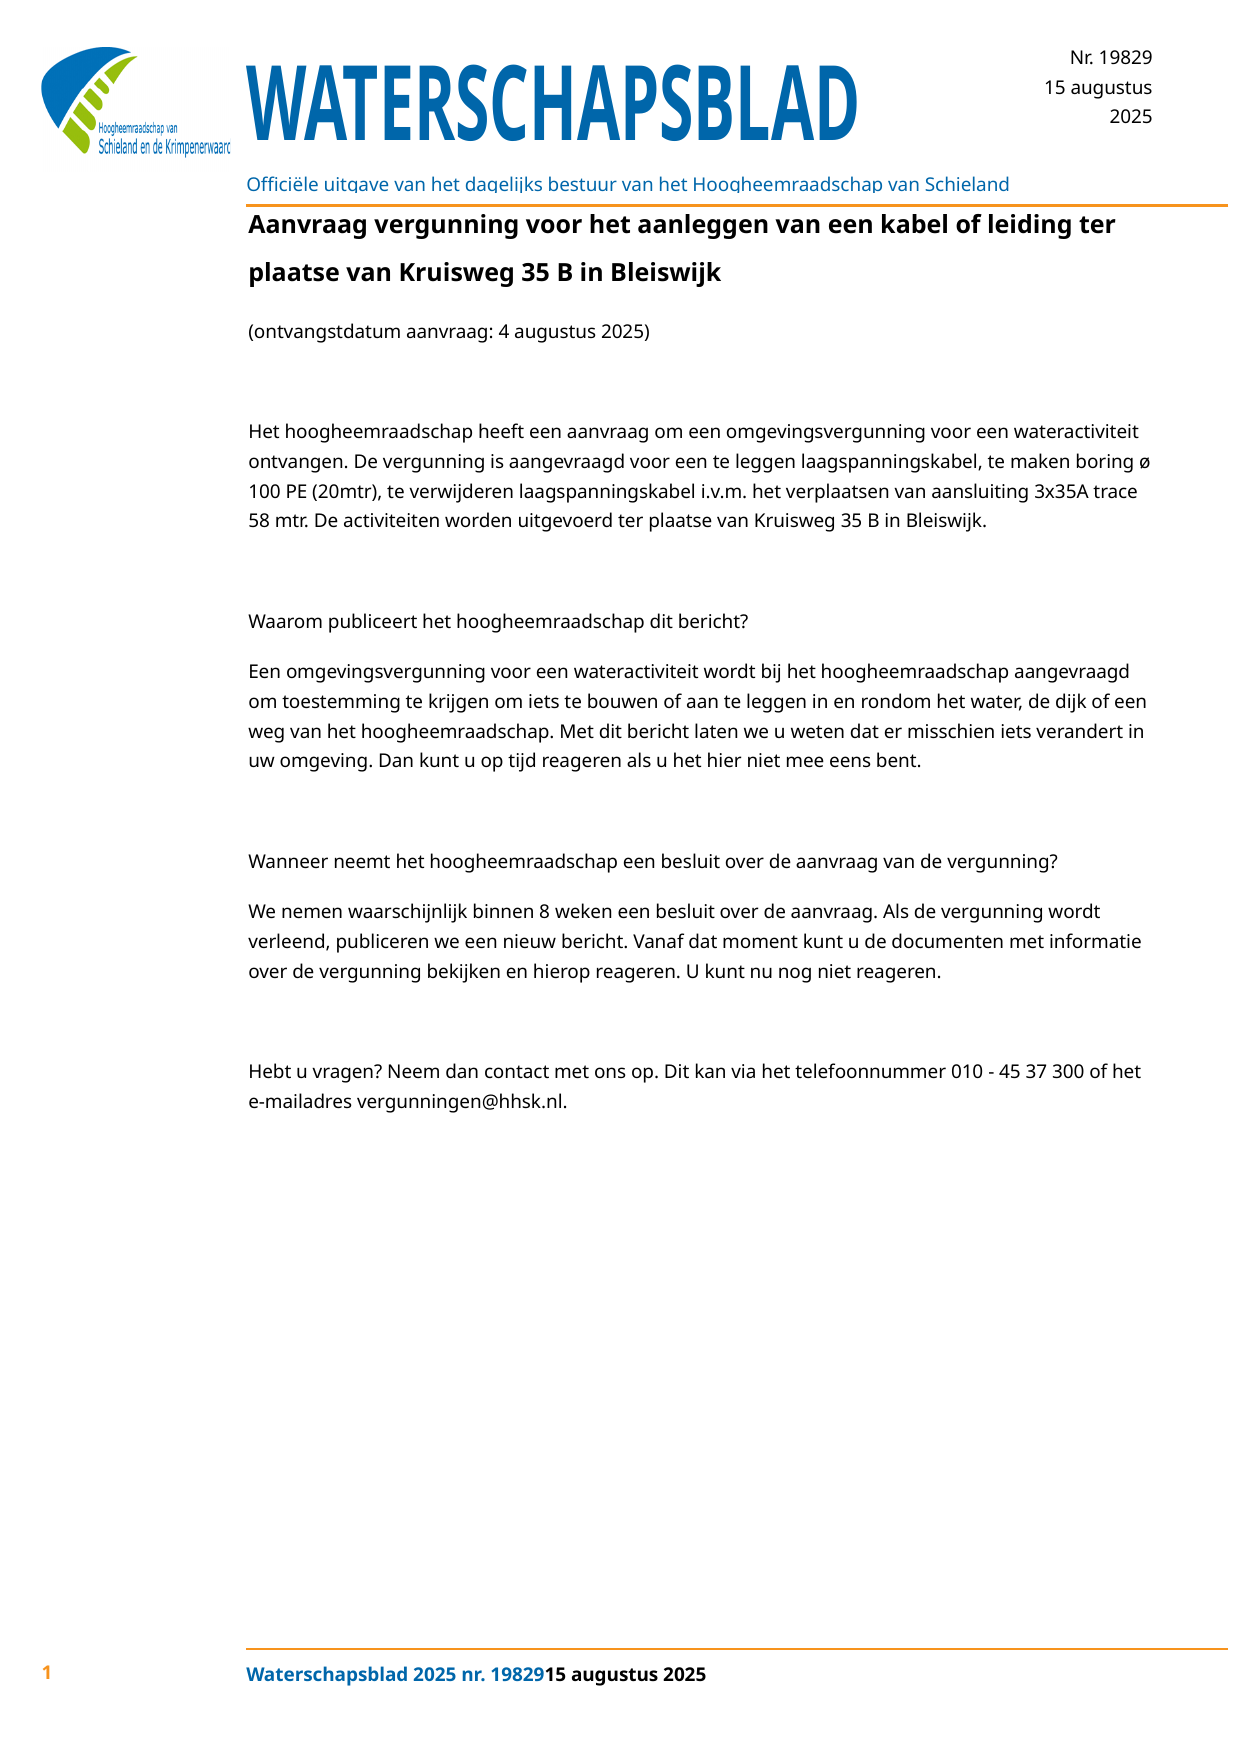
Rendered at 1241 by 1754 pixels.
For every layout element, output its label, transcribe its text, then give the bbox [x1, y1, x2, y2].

text (ontvangstdatum aanvraag: 4 augustus 2025) [248, 318, 1152, 344]
text Waarom publiceert het hoogheemraadschap dit bericht? [248, 608, 1152, 634]
text Hebt u vragen? Neem dan contact met ons op. Dit kan via het telefoonnummer 010 - 45 37 300 of het e-mailadres vergunningen@hhsk.nl. [248, 1059, 1152, 1114]
picture [41, 47, 231, 172]
text Aanvraag vergunning voor het aanleggen van een kabel of leiding ter plaatse van Kruisweg 35 B in Bleiswijk [248, 207, 1152, 288]
text Het hoogheemraadschap heeft een aanvraag om een omgevingsvergunning voor een wateractiviteit ontvangen. De vergunning is aangevraagd voor een te leggen laagspanningskabel, te maken boring ø 100 PE (20mtr), te verwijderen laagspanningskabel i.v.m. het verplaatsen van aansluiting 3x35A trace 58 mtr. De activiteiten worden uitgevoerd ter plaatse van Kruisweg 35 B in Bleiswijk. [248, 419, 1152, 533]
text We nemen waarschijnlijk binnen 8 weken een besluit over de aanvraag. Als de vergunning wordt verleend, publiceren we een nieuw bericht. Vanaf dat moment kunt u de documenten met informatie over de vergunning bekijken en hierop reageren. U kunt nu nog niet reageren. [248, 899, 1152, 984]
text Wanneer neemt het hoogheemraadschap een besluit over de aanvraag van de vergunning? [248, 848, 1152, 874]
text Een omgevingsvergunning voor een wateractiviteit wordt bij het hoogheemraadschap aangevraagd om toestemming te krijgen om iets te bouwen of aan te leggen in en rondom het water, de dijk of een weg van het hoogheemraadschap. Met dit bericht laten we u weten dat er misschien iets verandert in uw omgeving. Dan kunt u op tijd reageren als u het hier niet mee eens bent. [248, 659, 1152, 773]
